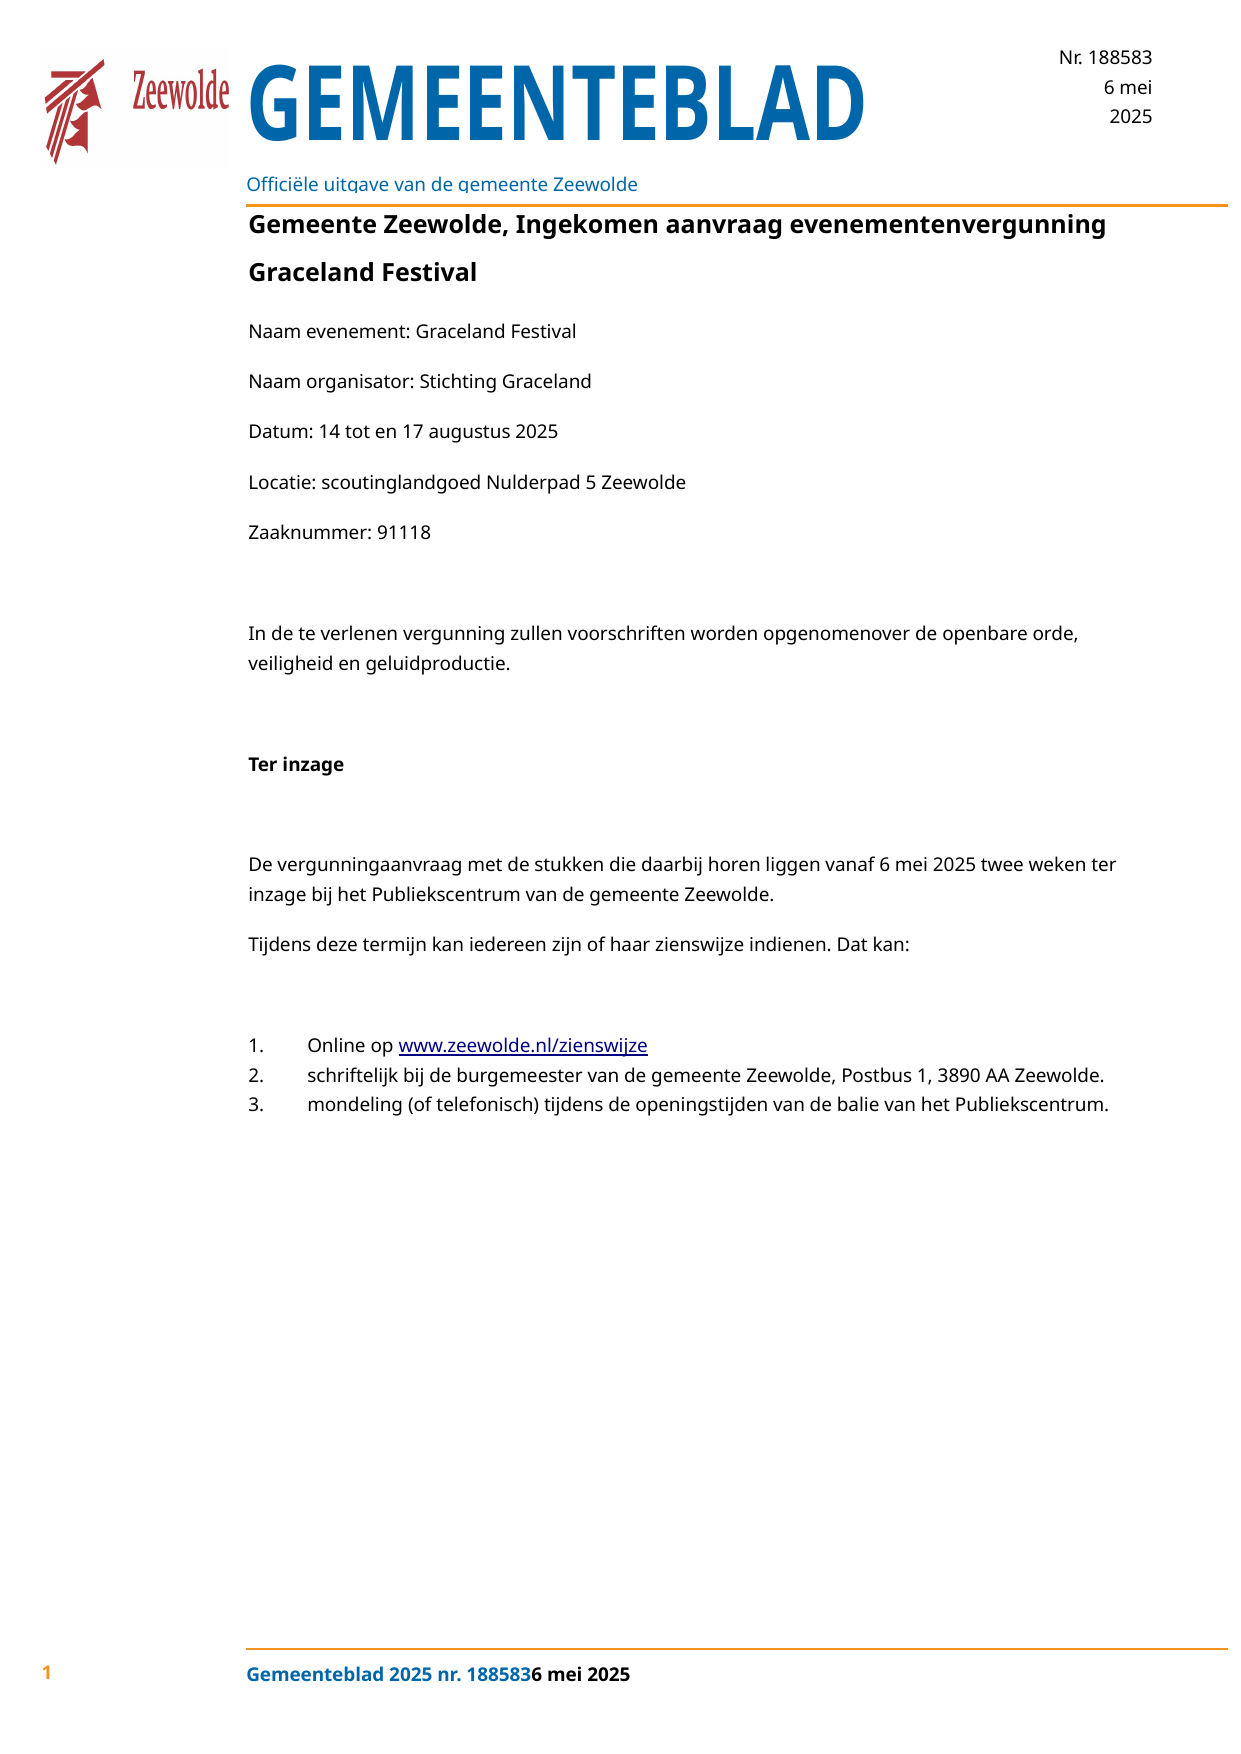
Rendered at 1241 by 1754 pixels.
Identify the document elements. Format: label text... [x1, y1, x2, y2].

text Ter inzage [248, 751, 1152, 777]
text Naam organisator: Stichting Graceland [248, 368, 1152, 394]
text In de te verlenen vergunning zullen voorschriften worden opgenomenover de openbare orde, veiligheid en geluidproductie. [248, 620, 1152, 676]
text Datum: 14 tot en 17 augustus 2025 [248, 419, 1152, 444]
text Gemeente Zeewolde, Ingekomen aanvraag evenementenvergunning Graceland Festival [248, 207, 1152, 288]
list schriftelijk bij de burgemeester van de gemeente Zeewolde, Postbus 1, 3890 AA Zeewolde. [248, 1062, 1152, 1088]
text De vergunningaanvraag met de stukken die daarbij horen liggen vanaf 6 mei 2025 twee weken ter inzage bij het Publiekscentrum van de gemeente Zeewolde. [248, 852, 1152, 907]
text Locatie: scoutinglandgoed Nulderpad 5 Zeewolde [248, 469, 1152, 495]
text Tijdens deze termijn kan iedereen zijn of haar zienswijze indienen. Dat kan: [248, 932, 1152, 957]
text Zaaknummer: 91118 [248, 519, 1152, 545]
picture [41, 47, 231, 172]
list Online op www.zeewolde.nl/zienswijze [248, 1032, 1152, 1058]
text Naam evenement: Graceland Festival [248, 318, 1152, 344]
list mondeling (of telefonisch) tijdens de openingstijden van de balie van het Publiekscentrum. [248, 1092, 1152, 1117]
